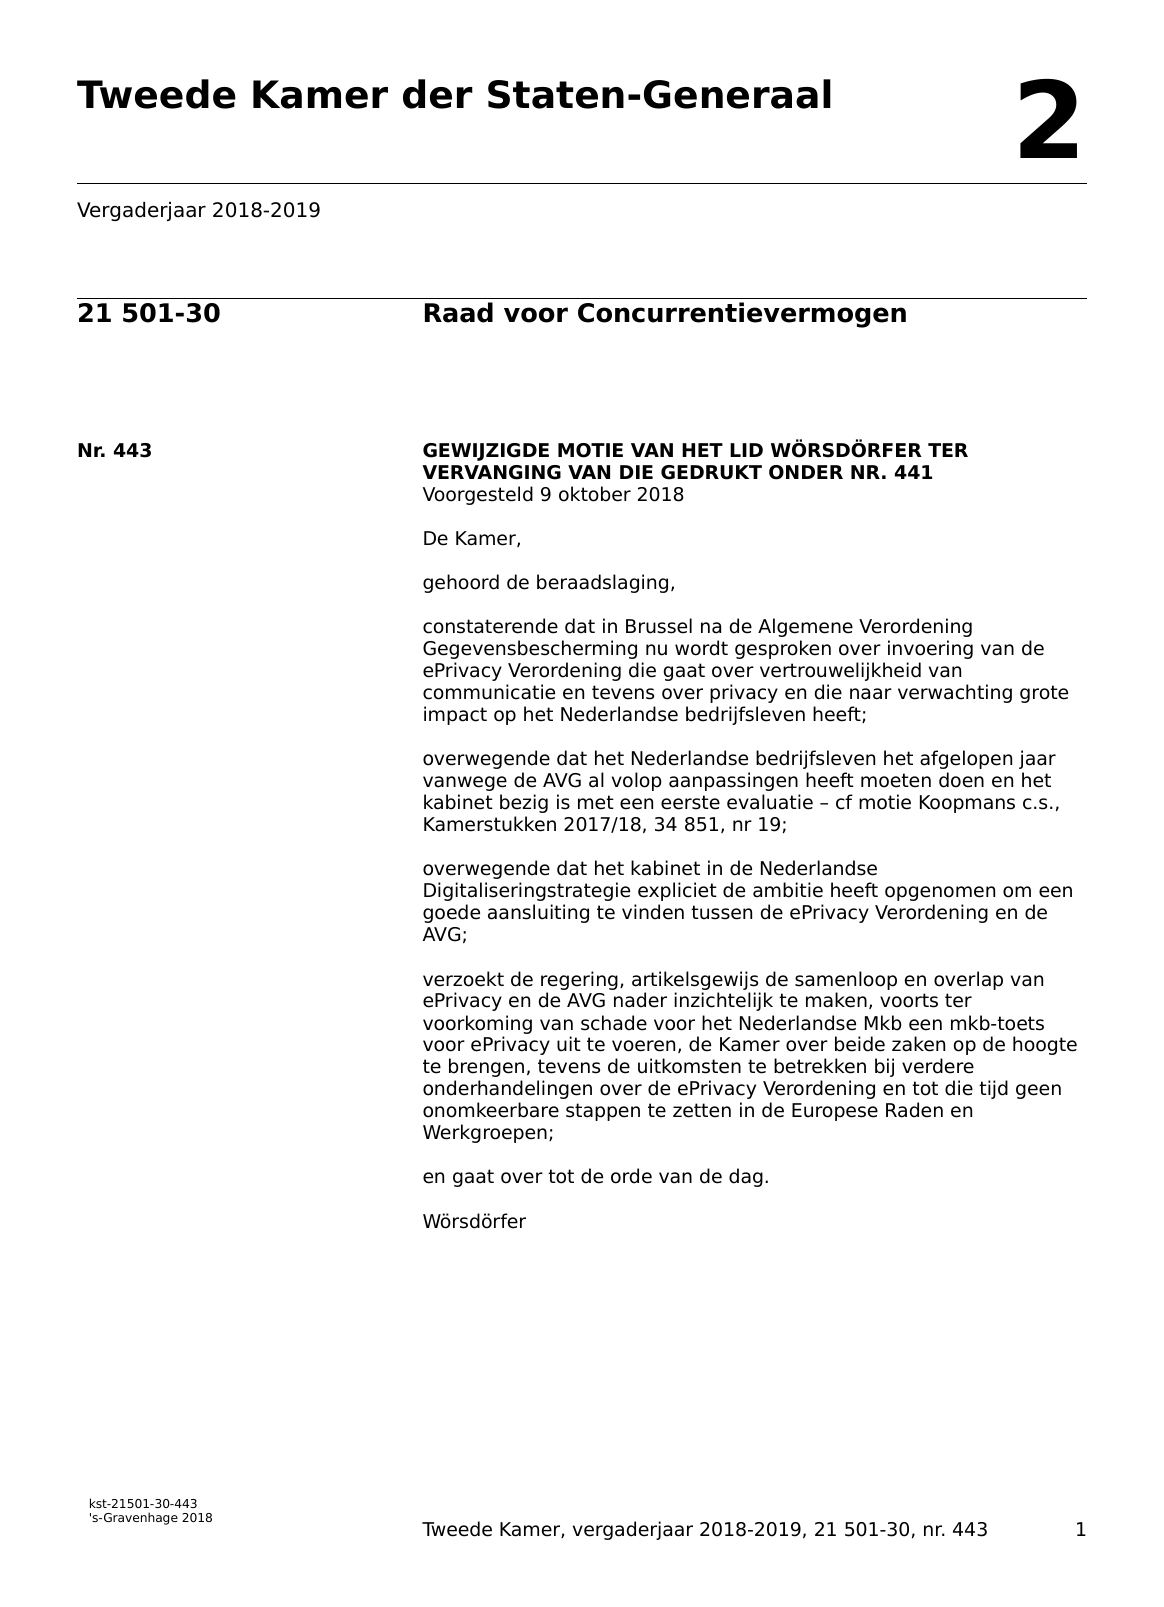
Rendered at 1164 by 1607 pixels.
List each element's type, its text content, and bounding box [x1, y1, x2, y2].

text verzoekt de regering, artikelsgewijs de samenloop en overlap van ePrivacy en de AVG nader inzichtelijk te maken, voorts ter voorkoming van schade voor het Nederlandse Mkb een mkb-toets voor ePrivacy uit te voeren, de Kamer over beide zaken op de hoogte te brengen, tevens de uitkomsten te betrekken bij verdere onderhandelingen over de ePrivacy Verordening en tot die tijd geen onomkeerbare stappen te zetten in de Europese Raden en Werkgroepen; [422, 968, 1087, 1144]
text Voorgesteld 9 oktober 2018 [422, 484, 1087, 506]
text Wörsdörfer [422, 1211, 1087, 1233]
table_header 2 [886, 59, 1087, 183]
subtitle 21 501-30 Raad voor Concurrentievermogen [77, 299, 1087, 329]
text gehoord de beraadslaging, [422, 572, 1087, 594]
text constaterende dat in Brussel na de Algemene Verordening Gegevensbescherming nu wordt gesproken over invoering van de ePrivacy Verordening die gaat over vertrouwelijkheid van communicatie en tevens over privacy en die naar verwachting grote impact op het Nederlandse bedrijfsleven heeft; [422, 616, 1087, 726]
table_cell Vergaderjaar 2018-2019 [77, 184, 1087, 298]
text overwegende dat het Nederlandse bedrijfsleven het afgelopen jaar vanwege de AVG al volop aanpassingen heeft moeten doen en het kabinet bezig is met een eerste evaluatie – cf motie Koopmans c.s., Kamerstukken 2017/18, 34 851, nr 19; [422, 748, 1087, 836]
text De Kamer, [422, 528, 1087, 550]
text kst-21501-30-443 [88, 1497, 323, 1511]
text 's-Gravenhage 2018 [88, 1511, 323, 1525]
table_header Tweede Kamer der Staten-Generaal [77, 59, 886, 183]
subtitle Nr. 443 GEWIJZIGDE MOTIE VAN HET LID WÖRSDÖRFER TER VERVANGING VAN DIE GEDRUKT ONDER NR. 441 [77, 440, 1087, 484]
text en gaat over tot de orde van de dag. [422, 1166, 1087, 1188]
text overwegende dat het kabinet in de Nederlandse Digitaliseringstrategie expliciet de ambitie heeft opgenomen om een goede aansluiting te vinden tussen de ePrivacy Verordening en de AVG; [422, 858, 1087, 946]
